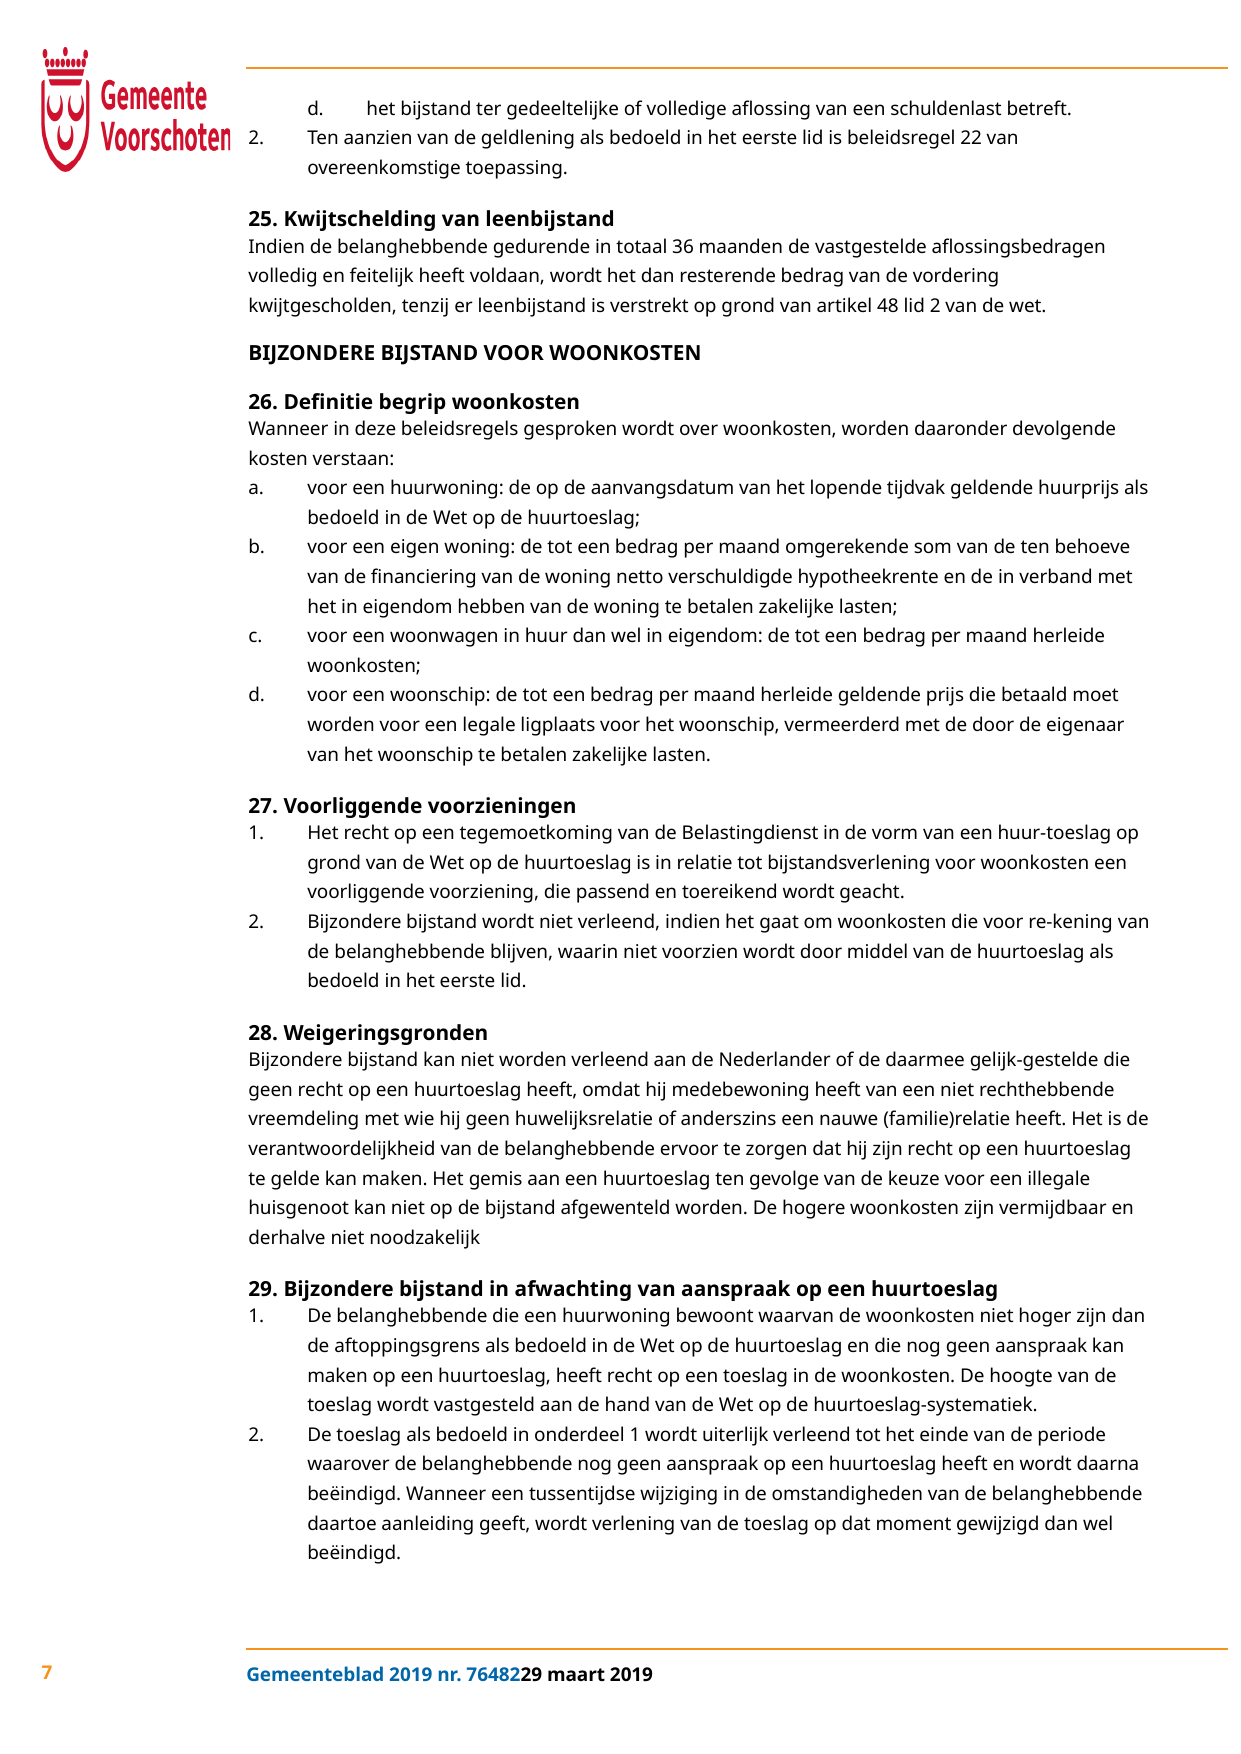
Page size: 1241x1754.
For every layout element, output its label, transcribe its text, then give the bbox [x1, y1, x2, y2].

list voor een woonwagen in huur dan wel in eigendom: de tot een bedrag per maand herleide woonkosten; [248, 622, 1152, 678]
text 28. Weigeringsgronden [248, 1018, 1152, 1046]
list Ten aanzien van de geldlening als bedoeld in het eerste lid is beleidsregel 22 van overeenkomstige toepassing. [248, 124, 1152, 180]
list De toeslag als bedoeld in onderdeel 1 wordt uiterlijk verleend tot het einde van de periode waarover de belanghebbende nog geen aanspraak op een huurtoeslag heeft en wordt daarna beëindigd. Wanneer een tussentijdse wijziging in de omstandigheden van de belanghebbende daartoe aanleiding geeft, wordt verlening van de toeslag op dat moment gewijzigd dan wel beëindigd. [248, 1421, 1152, 1565]
text 25. Kwijtschelding van leenbijstand [248, 204, 1152, 233]
text 29. Bijzondere bijstand in afwachting van aanspraak op een huurtoeslag [248, 1274, 1152, 1303]
list Het recht op een tegemoetkoming van de Belastingdienst in de vorm van een huur-toeslag op grond van de Wet op de huurtoeslag is in relatie tot bijstandsverlening voor woonkosten een voorliggende voorziening, die passend en toereikend wordt geacht. [248, 819, 1152, 904]
text Wanneer in deze beleidsregels gesproken wordt over woonkosten, worden daaronder devolgende kosten verstaan: [248, 415, 1152, 471]
list De belanghebbende die een huurwoning bewoont waarvan de woonkosten niet hoger zijn dan de aftoppingsgrens als bedoeld in de Wet op de huurtoeslag en die nog geen aanspraak kan maken op een huurtoeslag, heeft recht op een toeslag in de woonkosten. De hoogte van de toeslag wordt vastgesteld aan de hand van de Wet op de huurtoeslag-systematiek. [248, 1303, 1152, 1417]
list Bijzondere bijstand wordt niet verleend, indien het gaat om woonkosten die voor re-kening van de belanghebbende blijven, waarin niet voorzien wordt door middel van de huurtoeslag als bedoeld in het eerste lid. [248, 908, 1152, 993]
text 27. Voorliggende voorzieningen [248, 791, 1152, 819]
picture [41, 47, 231, 172]
text BIJZONDERE BIJSTAND VOOR WOONKOSTEN [248, 338, 1152, 366]
text Bijzondere bijstand kan niet worden verleend aan de Nederlander of de daarmee gelijk-gestelde die geen recht op een huurtoeslag heeft, omdat hij medebewoning heeft van een niet rechthebbende vreemdeling met wie hij geen huwelijksrelatie of anderszins een nauwe (familie)relatie heeft. Het is de verantwoordelijkheid van de belanghebbende ervoor te zorgen dat hij zijn recht op een huurtoeslag te gelde kan maken. Het gemis aan een huurtoeslag ten gevolge van de keuze voor een illegale huisgenoot kan niet op de bijstand afgewenteld worden. De hogere woonkosten zijn vermijdbaar en derhalve niet noodzakelijk [248, 1046, 1152, 1249]
text 26. Definitie begrip woonkosten [248, 387, 1152, 415]
text Indien de belanghebbende gedurende in totaal 36 maanden de vastgestelde aflossingsbedragen volledig en feitelijk heeft voldaan, wordt het dan resterende bedrag van de vordering kwijtgescholden, tenzij er leenbijstand is verstrekt op grond van artikel 48 lid 2 van de wet. [248, 233, 1152, 318]
list het bijstand ter gedeeltelijke of volledige aflossing van een schuldenlast betreft. [307, 95, 1152, 121]
list voor een woonschip: de tot een bedrag per maand herleide geldende prijs die betaald moet worden voor een legale ligplaats voor het woonschip, vermeerderd met de door de eigenaar van het woonschip te betalen zakelijke lasten. [248, 682, 1152, 766]
list voor een huurwoning: de op de aanvangsdatum van het lopende tijdvak geldende huurprijs als bedoeld in de Wet op de huurtoeslag; [248, 474, 1152, 530]
list voor een eigen woning: de tot een bedrag per maand omgerekende som van de ten behoeve van de financiering van de woning netto verschuldigde hypotheekrente en de in verband met het in eigendom hebben van de woning te betalen zakelijke lasten; [248, 534, 1152, 618]
